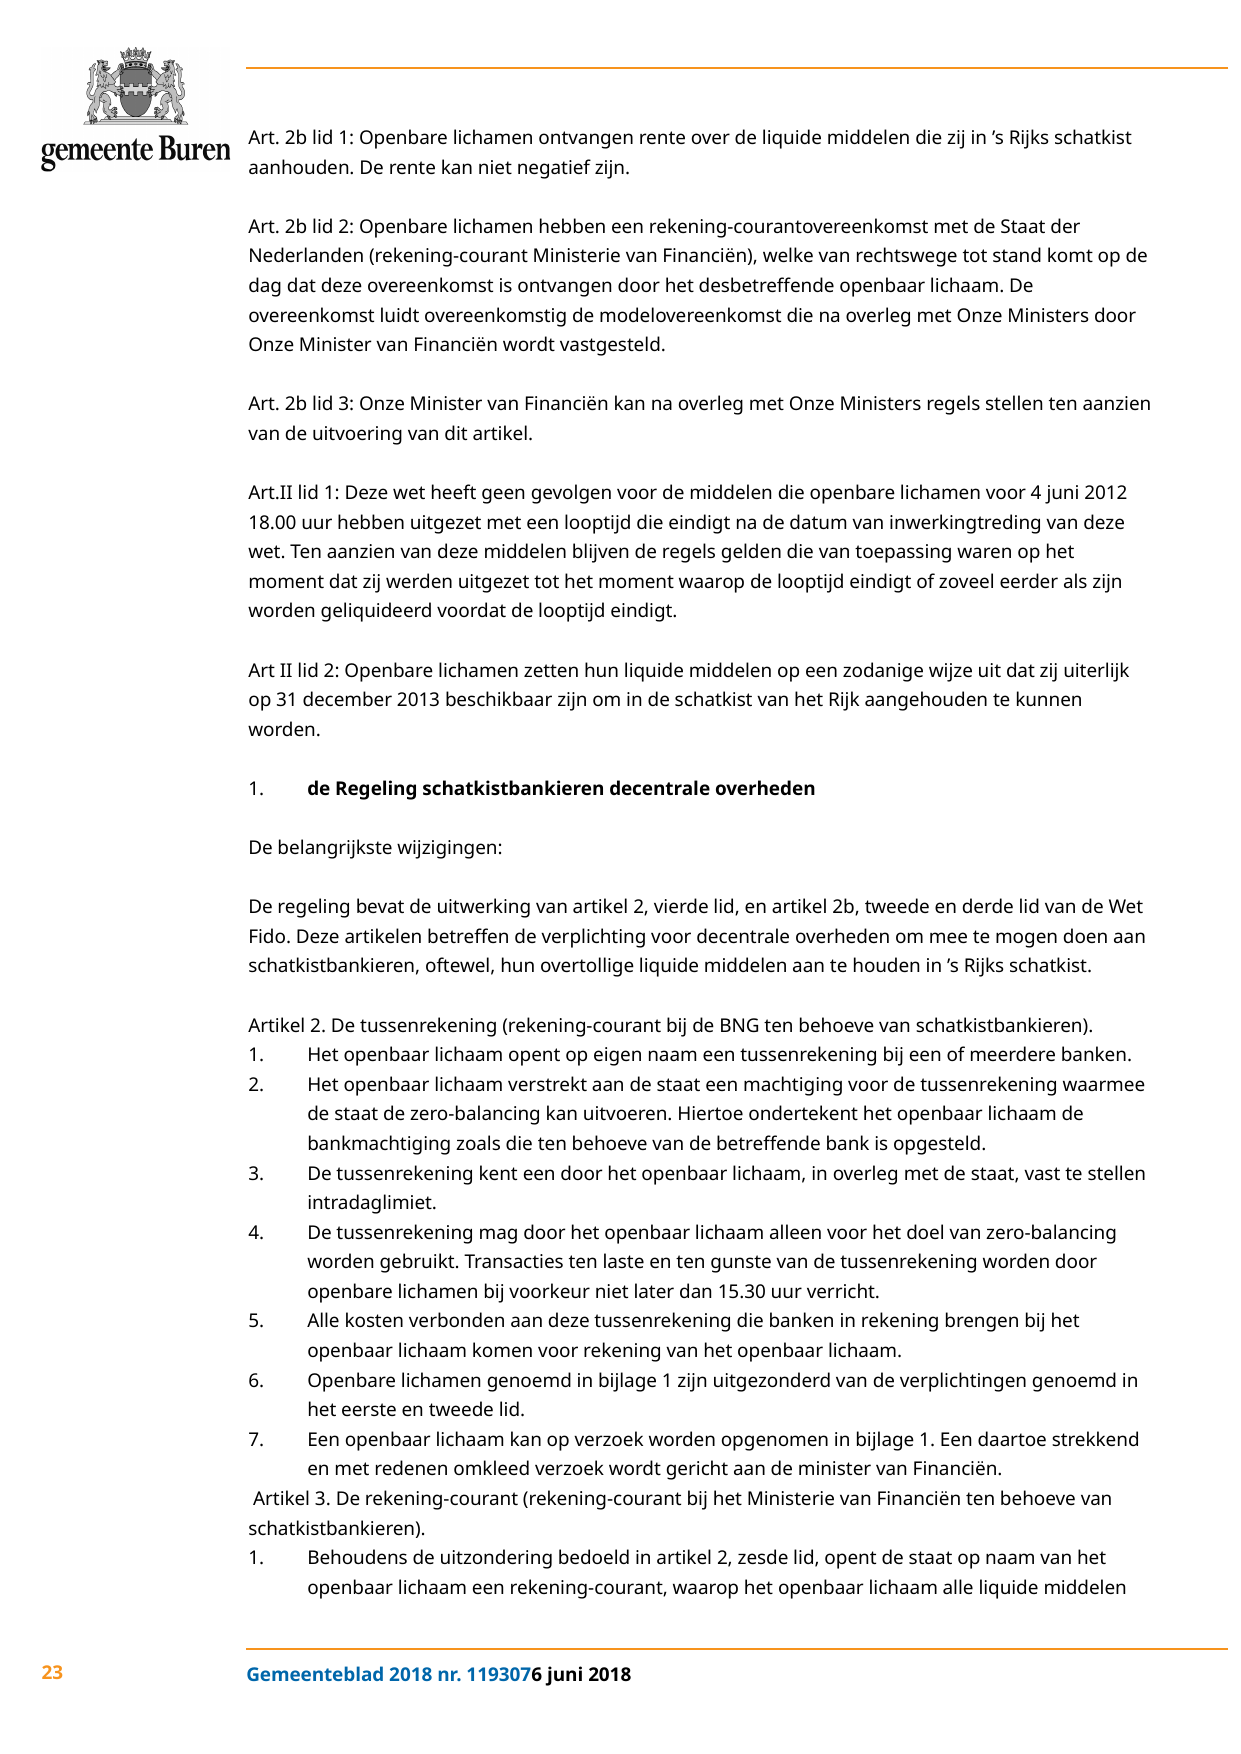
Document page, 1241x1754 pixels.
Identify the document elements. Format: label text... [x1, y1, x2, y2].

list Behoudens de uitzondering bedoeld in artikel 2, zesde lid, opent de staat op naam van het openbaar lichaam een rekening-courant, waarop het openbaar lichaam alle liquide middelen [248, 1544, 1152, 1600]
list de Regeling schatkistbankieren decentrale overheden [248, 775, 1152, 801]
text Art.II lid 1: Deze wet heeft geen gevolgen voor de middelen die openbare lichamen voor 4 juni 2012 18.00 uur hebben uitgezet met een looptijd die eindigt na de datum van inwerkingtreding van deze wet. Ten aanzien van deze middelen blijven de regels gelden die van toepassing waren op het moment dat zij werden uitgezet tot het moment waarop de looptijd eindigt of zoveel eerder als zijn worden geliquideerd voordat de looptijd eindigt. [248, 479, 1152, 623]
text De regeling bevat de uitwerking van artikel 2, vierde lid, en artikel 2b, tweede en derde lid van de Wet Fido. Deze artikelen betreffen de verplichting voor decentrale overheden om mee te mogen doen aan schatkistbankieren, oftewel, hun overtollige liquide middelen aan te houden in ’s Rijks schatkist. [248, 893, 1152, 978]
text Artikel 2. De tussenrekening (rekening-courant bij de BNG ten behoeve van schatkistbankieren). [248, 1012, 1152, 1038]
list Een openbaar lichaam kan op verzoek worden opgenomen in bijlage 1. Een daartoe strekkend en met redenen omkleed verzoek wordt gericht aan de minister van Financiën. [248, 1426, 1152, 1481]
text De belangrijkste wijzigingen: [248, 834, 1152, 860]
list De tussenrekening mag door het openbaar lichaam alleen voor het doel van zero-balancing worden gebruikt. Transacties ten laste en ten gunste van de tussenrekening worden door openbare lichamen bij voorkeur niet later dan 15.30 uur verricht. [248, 1219, 1152, 1304]
picture [41, 47, 231, 172]
list De tussenrekening kent een door het openbaar lichaam, in overleg met de staat, vast te stellen intradaglimiet. [248, 1160, 1152, 1215]
text Art II lid 2: Openbare lichamen zetten hun liquide middelen op een zodanige wijze uit dat zij uiterlijk op 31 december 2013 beschikbaar zijn om in de schatkist van het Rijk aangehouden te kunnen worden. [248, 657, 1152, 742]
text Art. 2b lid 1: Openbare lichamen ontvangen rente over de liquide middelen die zij in ’s Rijks schatkist aanhouden. De rente kan niet negatief zijn. [248, 124, 1152, 180]
text Art. 2b lid 3: Onze Minister van Financiën kan na overleg met Onze Ministers regels stellen ten aanzien van de uitvoering van dit artikel. [248, 391, 1152, 446]
list Alle kosten verbonden aan deze tussenrekening die banken in rekening brengen bij het openbaar lichaam komen voor rekening van het openbaar lichaam. [248, 1308, 1152, 1363]
list Het openbaar lichaam verstrekt aan de staat een machtiging voor de tussenrekening waarmee de staat de zero-balancing kan uitvoeren. Hiertoe ondertekent het openbaar lichaam de bankmachtiging zoals die ten behoeve van de betreffende bank is opgesteld. [248, 1071, 1152, 1156]
text Art. 2b lid 2: Openbare lichamen hebben een rekening-courantovereenkomst met de Staat der Nederlanden (rekening-courant Ministerie van Financiën), welke van rechtswege tot stand komt op de dag dat deze overeenkomst is ontvangen door het desbetreffende openbaar lichaam. De overeenkomst luidt overeenkomstig de modelovereenkomst die na overleg met Onze Ministers door Onze Minister van Financiën wordt vastgesteld. [248, 213, 1152, 357]
list Het openbaar lichaam opent op eigen naam een tussenrekening bij een of meerdere banken. [248, 1041, 1152, 1067]
list Openbare lichamen genoemd in bijlage 1 zijn uitgezonderd van de verplichtingen genoemd in het eerste en tweede lid. [248, 1367, 1152, 1422]
text Artikel 3. De rekening-courant (rekening-courant bij het Ministerie van Financiën ten behoeve van schatkistbankieren). [248, 1485, 1152, 1541]
